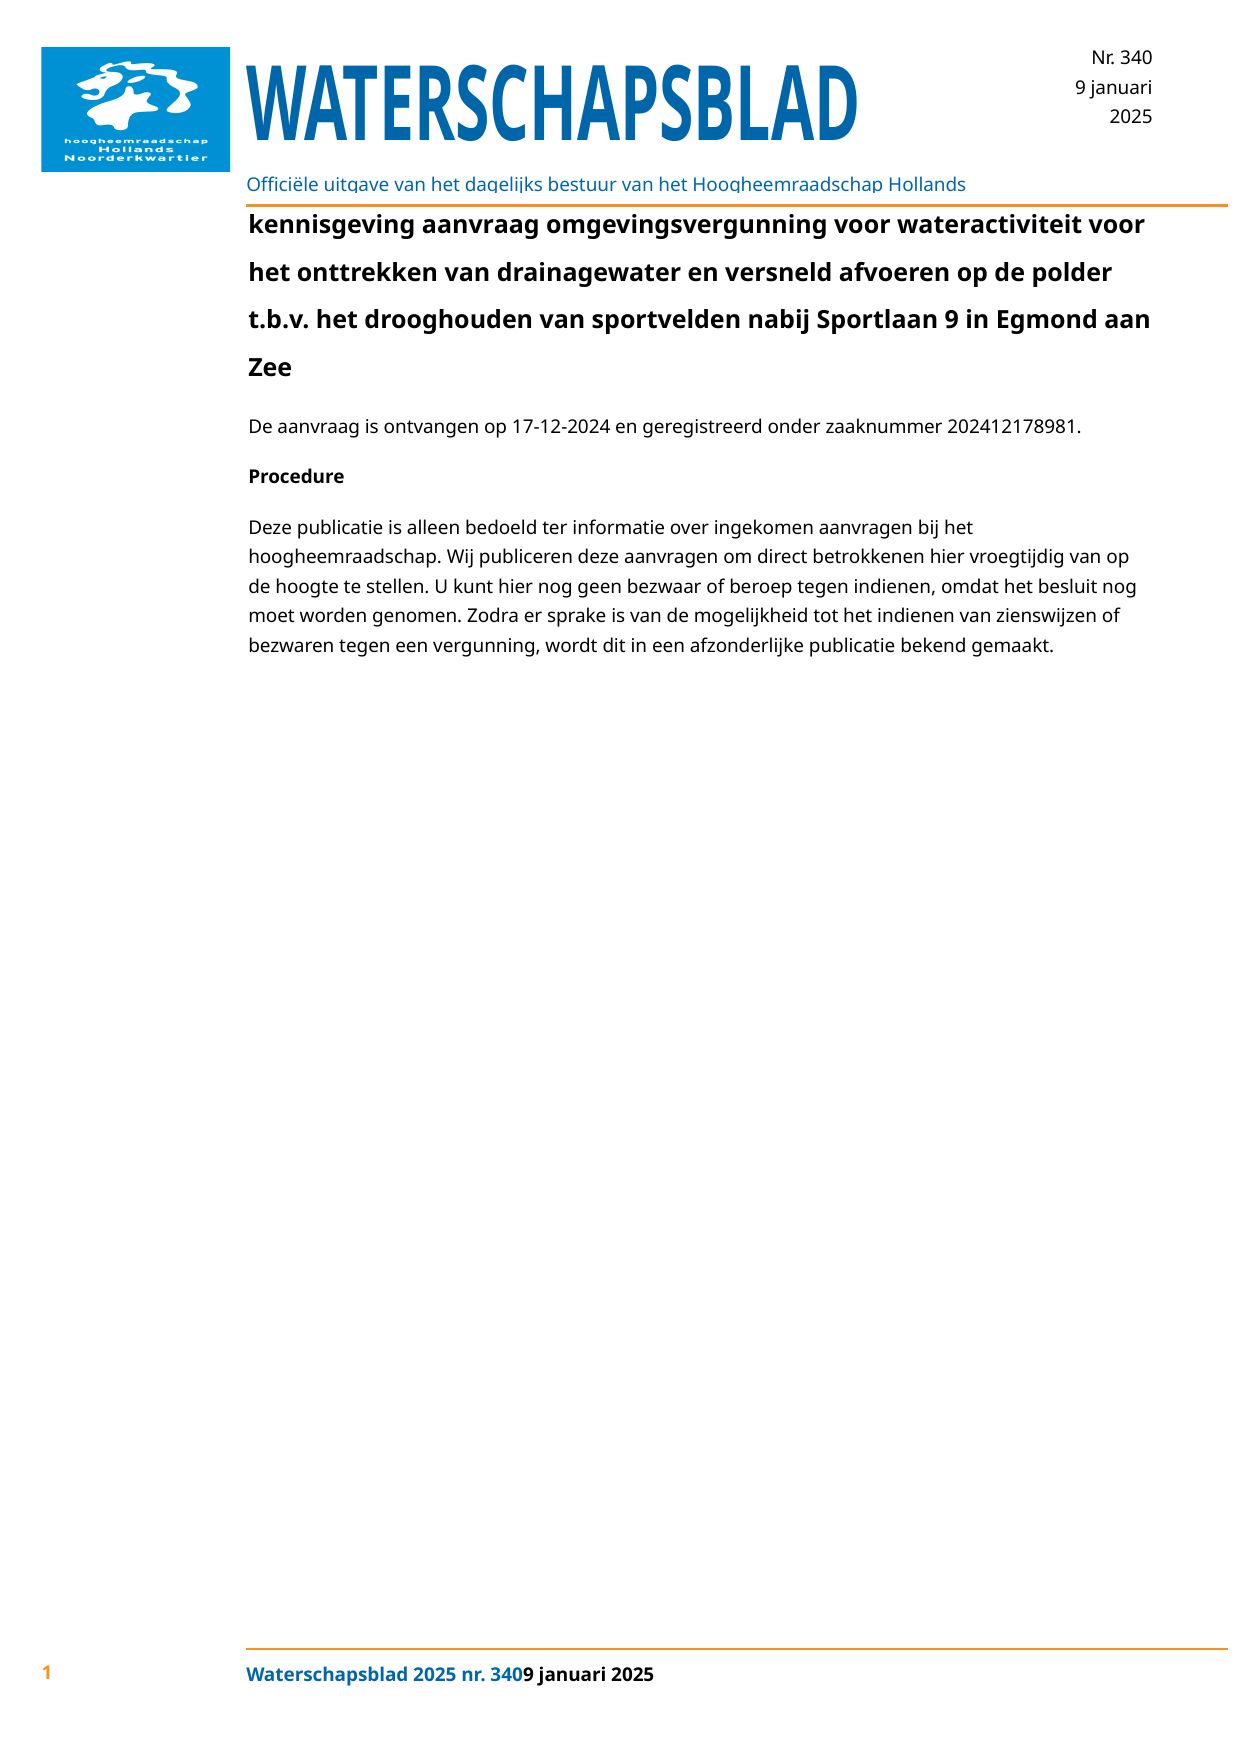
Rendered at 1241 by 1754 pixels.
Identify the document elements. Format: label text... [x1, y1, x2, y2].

text kennisgeving aanvraag omgevingsvergunning voor wateractiviteit voor het onttrekken van drainagewater en versneld afvoeren op de polder t.b.v. het drooghouden van sportvelden nabij Sportlaan 9 in Egmond aan Zee [248, 207, 1152, 384]
picture [88, 87, 157, 130]
picture [78, 64, 122, 99]
picture [129, 76, 144, 82]
text Procedure [248, 463, 1152, 489]
text Deze publicatie is alleen bedoeld ter informatie over ingekomen aanvragen bij het hoogheemraadschap. Wij publiceren deze aanvragen om direct betrokkenen hier vroegtijdig van op de hoogte te stellen. U kunt hier nog geen bezwaar of beroep tegen indienen, omdat het besluit nog moet worden genomen. Zodra er sprake is van de mogelijkheid tot het indienen van zienswijzen of bezwaren tegen een vergunning, wordt dit in een afzonderlijke publicatie bekend gemaakt. [248, 514, 1152, 658]
text De aanvraag is ontvangen op 17-12-2024 en geregistreerd onder zaaknummer 202412178981. [248, 413, 1152, 439]
picture [118, 62, 197, 112]
